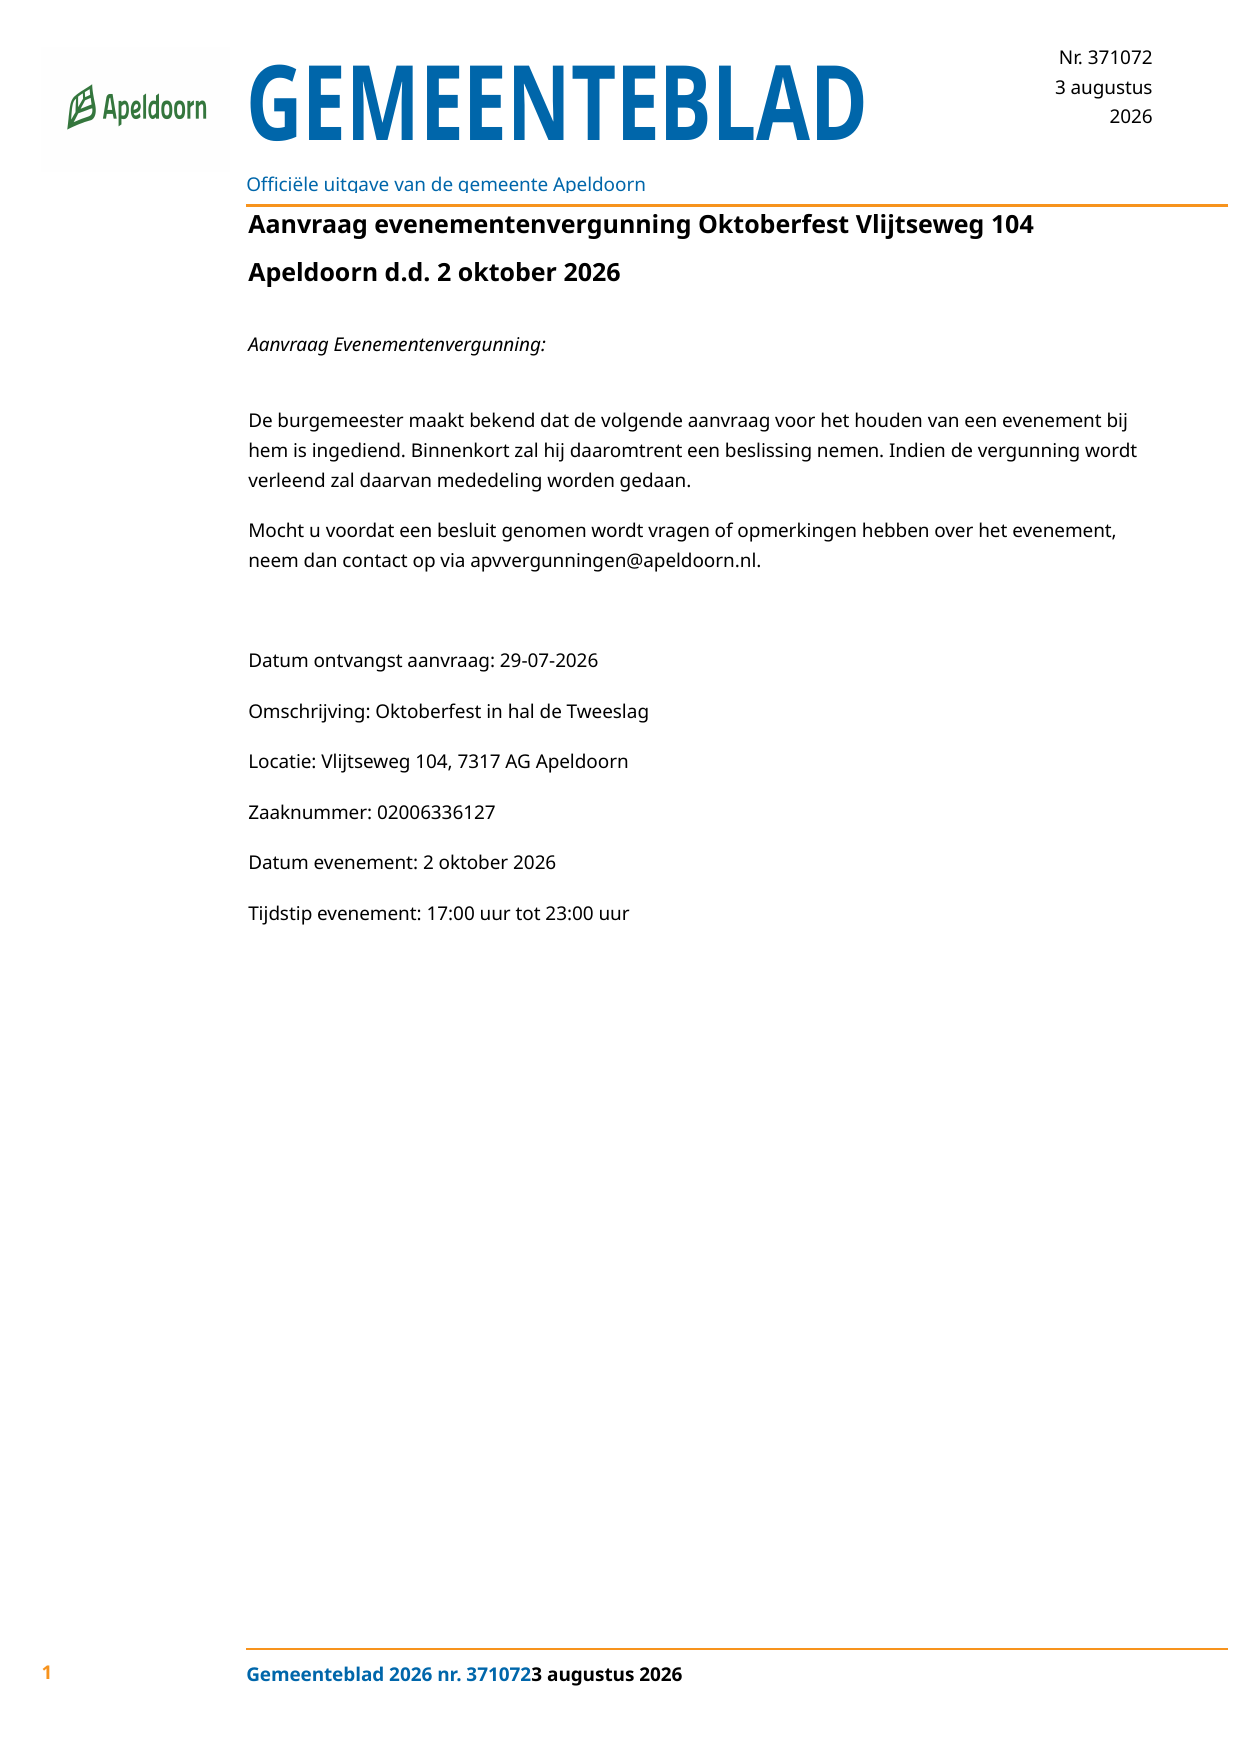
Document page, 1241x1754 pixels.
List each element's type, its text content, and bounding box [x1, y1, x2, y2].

text Aanvraag evenementenvergunning Oktoberfest Vlijtseweg 104 Apeldoorn d.d. 2 oktober 2026 [248, 207, 1152, 288]
text Datum evenement: 2 oktober 2026 [248, 849, 1152, 875]
text Aanvraag Evenementenvergunning: [248, 331, 1152, 357]
text Mocht u voordat een besluit genomen wordt vragen of opmerkingen hebben over het evenement, neem dan contact op via apvvergunningen@apeldoorn.nl. [248, 517, 1152, 572]
text De burgemeester maakt bekend dat de volgende aanvraag voor het houden van een evenement bij hem is ingediend. Binnenkort zal hij daaromtrent een beslissing nemen. Indien de vergunning wordt verleend zal daarvan mededeling worden gedaan. [248, 408, 1152, 492]
text Omschrijving: Oktoberfest in hal de Tweeslag [248, 698, 1152, 724]
text Zaaknummer: 02006336127 [248, 799, 1152, 824]
text Tijdstip evenement: 17:00 uur tot 23:00 uur [248, 900, 1152, 925]
text Locatie: Vlijtseweg 104, 7317 AG Apeldoorn [248, 748, 1152, 774]
text Datum ontvangst aanvraag: 29-07-2026 [248, 648, 1152, 673]
picture [41, 47, 231, 172]
